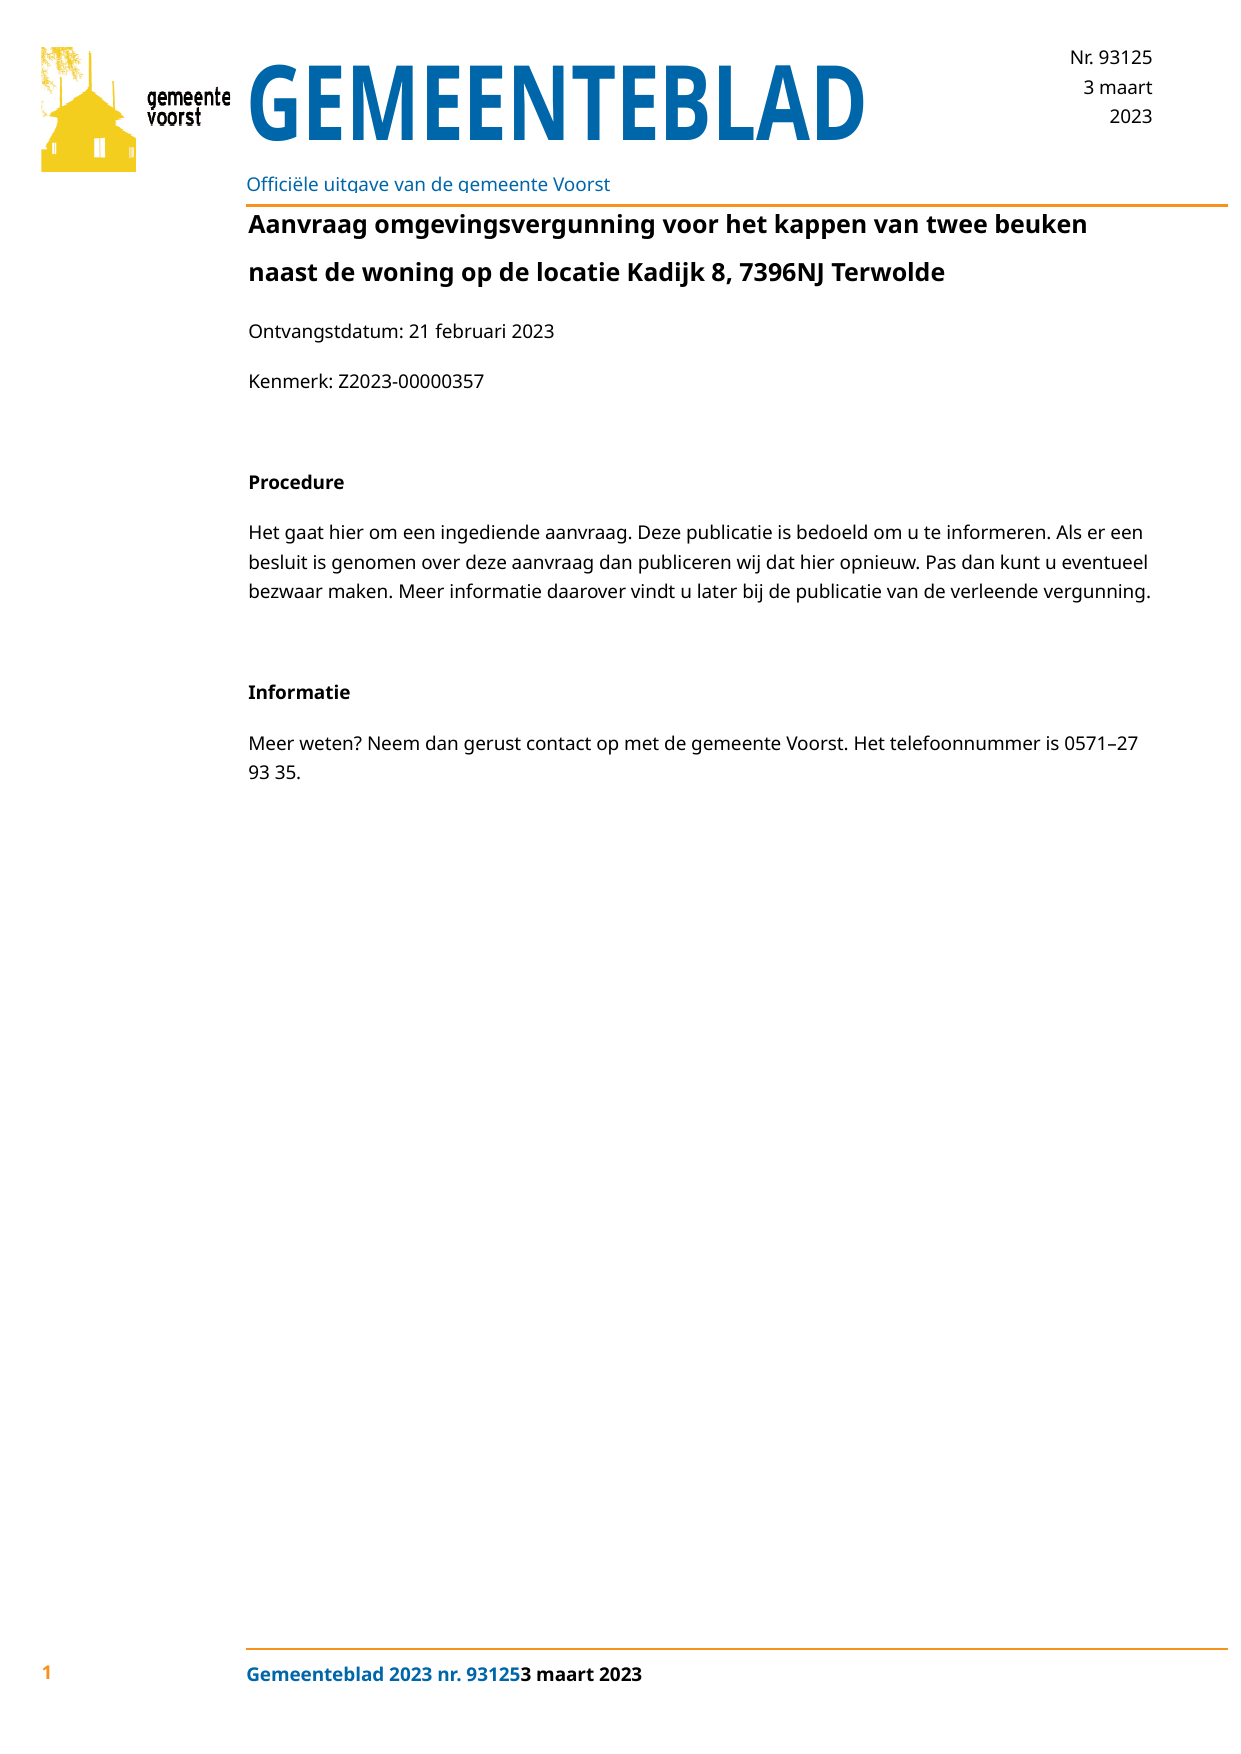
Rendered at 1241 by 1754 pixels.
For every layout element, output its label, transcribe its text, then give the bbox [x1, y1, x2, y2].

text Ontvangstdatum: 21 februari 2023 [248, 318, 1152, 344]
text Kenmerk: Z2023-00000357 [248, 368, 1152, 394]
picture [41, 47, 231, 172]
text Het gaat hier om een ingediende aanvraag. Deze publicatie is bedoeld om u te informeren. Als er een besluit is genomen over deze aanvraag dan publiceren wij dat hier opnieuw. Pas dan kunt u eventueel bezwaar maken. Meer informatie daarover vindt u later bij de publicatie van de verleende vergunning. [248, 519, 1152, 604]
text Informatie [248, 679, 1152, 705]
text Meer weten? Neem dan gerust contact op met de gemeente Voorst. Het telefoonnummer is 0571–27 93 35. [248, 730, 1152, 785]
text Procedure [248, 469, 1152, 495]
text Aanvraag omgevingsvergunning voor het kappen van twee beuken naast de woning op de locatie Kadijk 8, 7396NJ Terwolde [248, 207, 1152, 288]
